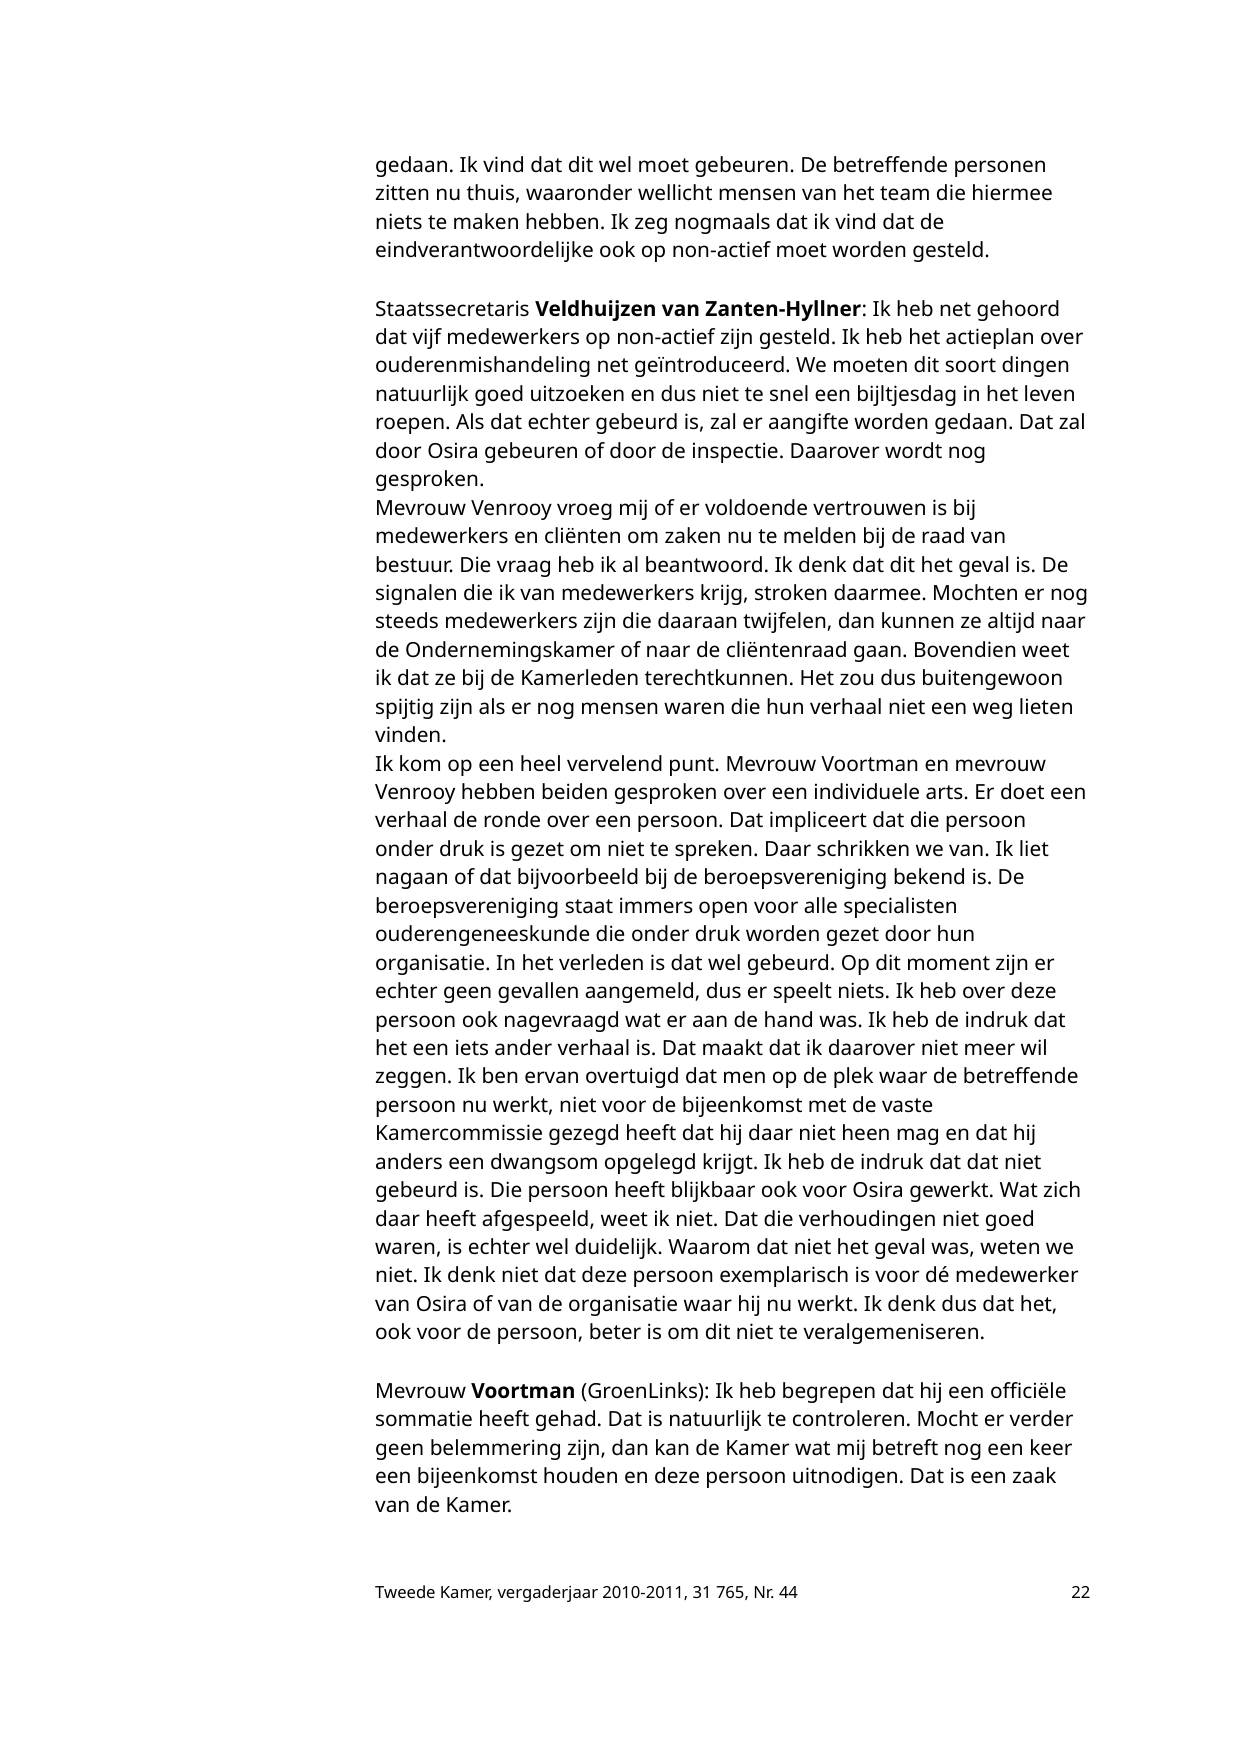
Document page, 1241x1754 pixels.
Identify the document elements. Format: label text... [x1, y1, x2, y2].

text Mevrouw Venrooy vroeg mij of er voldoende vertrouwen is bij medewerkers en cliënten om zaken nu te melden bij de raad van bestuur. Die vraag heb ik al beantwoord. Ik denk dat dit het geval is. De signalen die ik van medewerkers krijg, stroken daarmee. Mochten er nog steeds medewerkers zijn die daaraan twijfelen, dan kunnen ze altijd naar de Ondernemingskamer of naar de cliëntenraad gaan. Bovendien weet ik dat ze bij de Kamerleden terechtkunnen. Het zou dus buitengewoon spijtig zijn als er nog mensen waren die hun verhaal niet een weg lieten vinden. [375, 493, 1090, 749]
text Staatssecretaris Veldhuijzen van Zanten-Hyllner: Ik heb net gehoord dat vijf medewerkers op non-actief zijn gesteld. Ik heb het actieplan over ouderenmishandeling net geïntroduceerd. We moeten dit soort dingen natuurlijk goed uitzoeken en dus niet te snel een bijltjesdag in het leven roepen. Als dat echter gebeurd is, zal er aangifte worden gedaan. Dat zal door Osira gebeuren of door de inspectie. Daarover wordt nog gesproken. [375, 294, 1090, 493]
text Ik kom op een heel vervelend punt. Mevrouw Voortman en mevrouw Venrooy hebben beiden gesproken over een individuele arts. Er doet een verhaal de ronde over een persoon. Dat impliceert dat die persoon onder druk is gezet om niet te spreken. Daar schrikken we van. Ik liet nagaan of dat bijvoorbeeld bij de beroepsvereniging bekend is. De beroepsvereniging staat immers open voor alle specialisten ouderengeneeskunde die onder druk worden gezet door hun organisatie. In het verleden is dat wel gebeurd. Op dit moment zijn er echter geen gevallen aangemeld, dus er speelt niets. Ik heb over deze persoon ook nagevraagd wat er aan de hand was. Ik heb de indruk dat het een iets ander verhaal is. Dat maakt dat ik daarover niet meer wil zeggen. Ik ben ervan overtuigd dat men op de plek waar de betreffende persoon nu werkt, niet voor de bijeenkomst met de vaste Kamercommissie gezegd heeft dat hij daar niet heen mag en dat hij anders een dwangsom opgelegd krijgt. Ik heb de indruk dat dat niet gebeurd is. Die persoon heeft blijkbaar ook voor Osira gewerkt. Wat zich daar heeft afgespeeld, weet ik niet. Dat die verhoudingen niet goed waren, is echter wel duidelijk. Waarom dat niet het geval was, weten we niet. Ik denk niet dat deze persoon exemplarisch is voor dé medewerker van Osira of van de organisatie waar hij nu werkt. Ik denk dus dat het, ook voor de persoon, beter is om dit niet te veralgemeniseren. [375, 749, 1090, 1346]
text Mevrouw Voortman (GroenLinks): Ik heb begrepen dat hij een officiële sommatie heeft gehad. Dat is natuurlijk te controleren. Mocht er verder geen belemmering zijn, dan kan de Kamer wat mij betreft nog een keer een bijeenkomst houden en deze persoon uitnodigen. Dat is een zaak van de Kamer. [375, 1376, 1090, 1518]
text gedaan. Ik vind dat dit wel moet gebeuren. De betreffende personen zitten nu thuis, waaronder wellicht mensen van het team die hiermee niets te maken hebben. Ik zeg nogmaals dat ik vind dat de eindverantwoordelijke ook op non-actief moet worden gesteld. [375, 150, 1090, 264]
